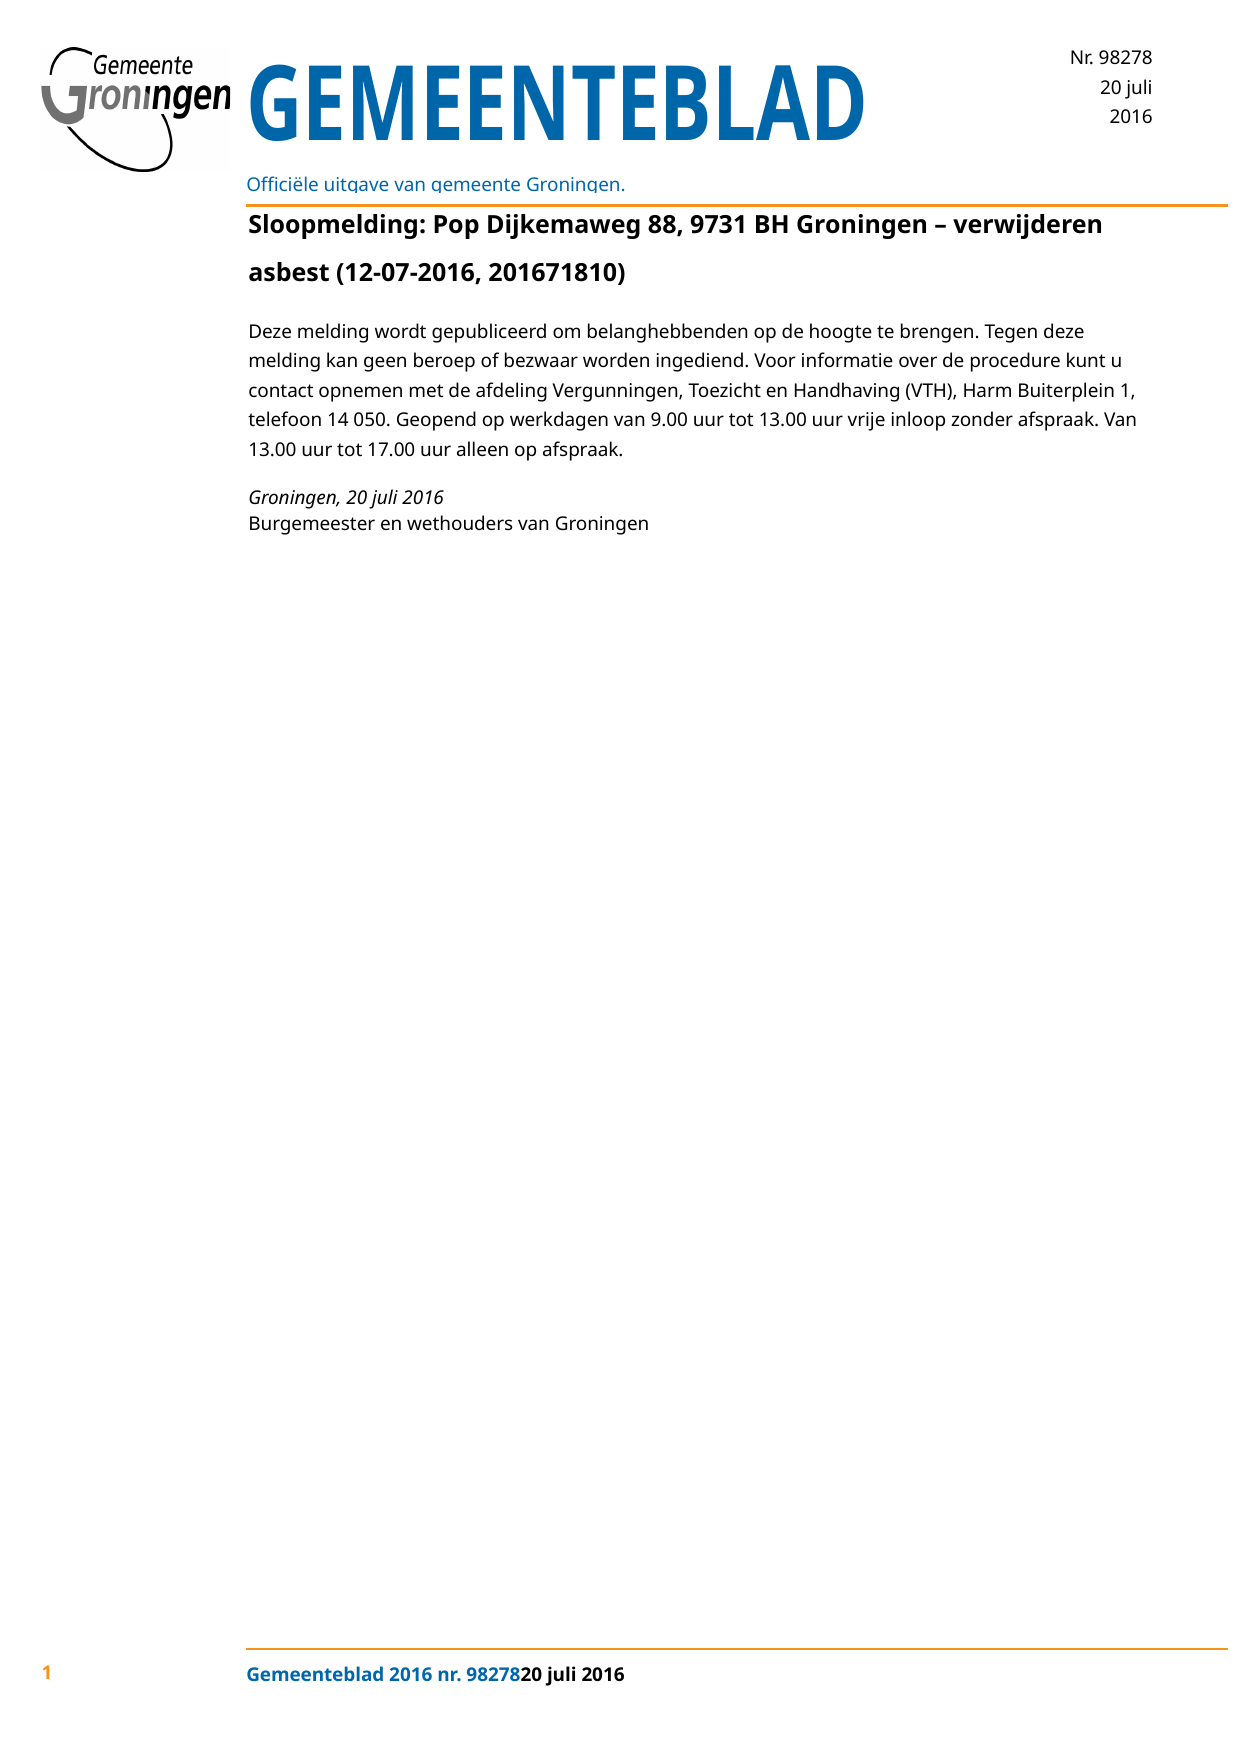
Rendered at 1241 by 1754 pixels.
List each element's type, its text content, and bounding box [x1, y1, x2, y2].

text Groningen, 20 juli 2016 [248, 484, 1152, 510]
text Sloopmelding: Pop Dijkemaweg 88, 9731 BH Groningen – verwijderen asbest (12-07-2016, 201671810) [248, 207, 1152, 288]
picture [41, 47, 231, 172]
text Burgemeester en wethouders van Groningen [248, 510, 1152, 536]
text Deze melding wordt gepubliceerd om belanghebbenden op de hoogte te brengen. Tegen deze melding kan geen beroep of bezwaar worden ingediend. Voor informatie over de procedure kunt u contact opnemen met de afdeling Vergunningen, Toezicht en Handhaving (VTH), Harm Buiterplein 1, telefoon 14 050. Geopend op werkdagen van 9.00 uur tot 13.00 uur vrije inloop zonder afspraak. Van 13.00 uur tot 17.00 uur alleen op afspraak. [248, 318, 1152, 462]
